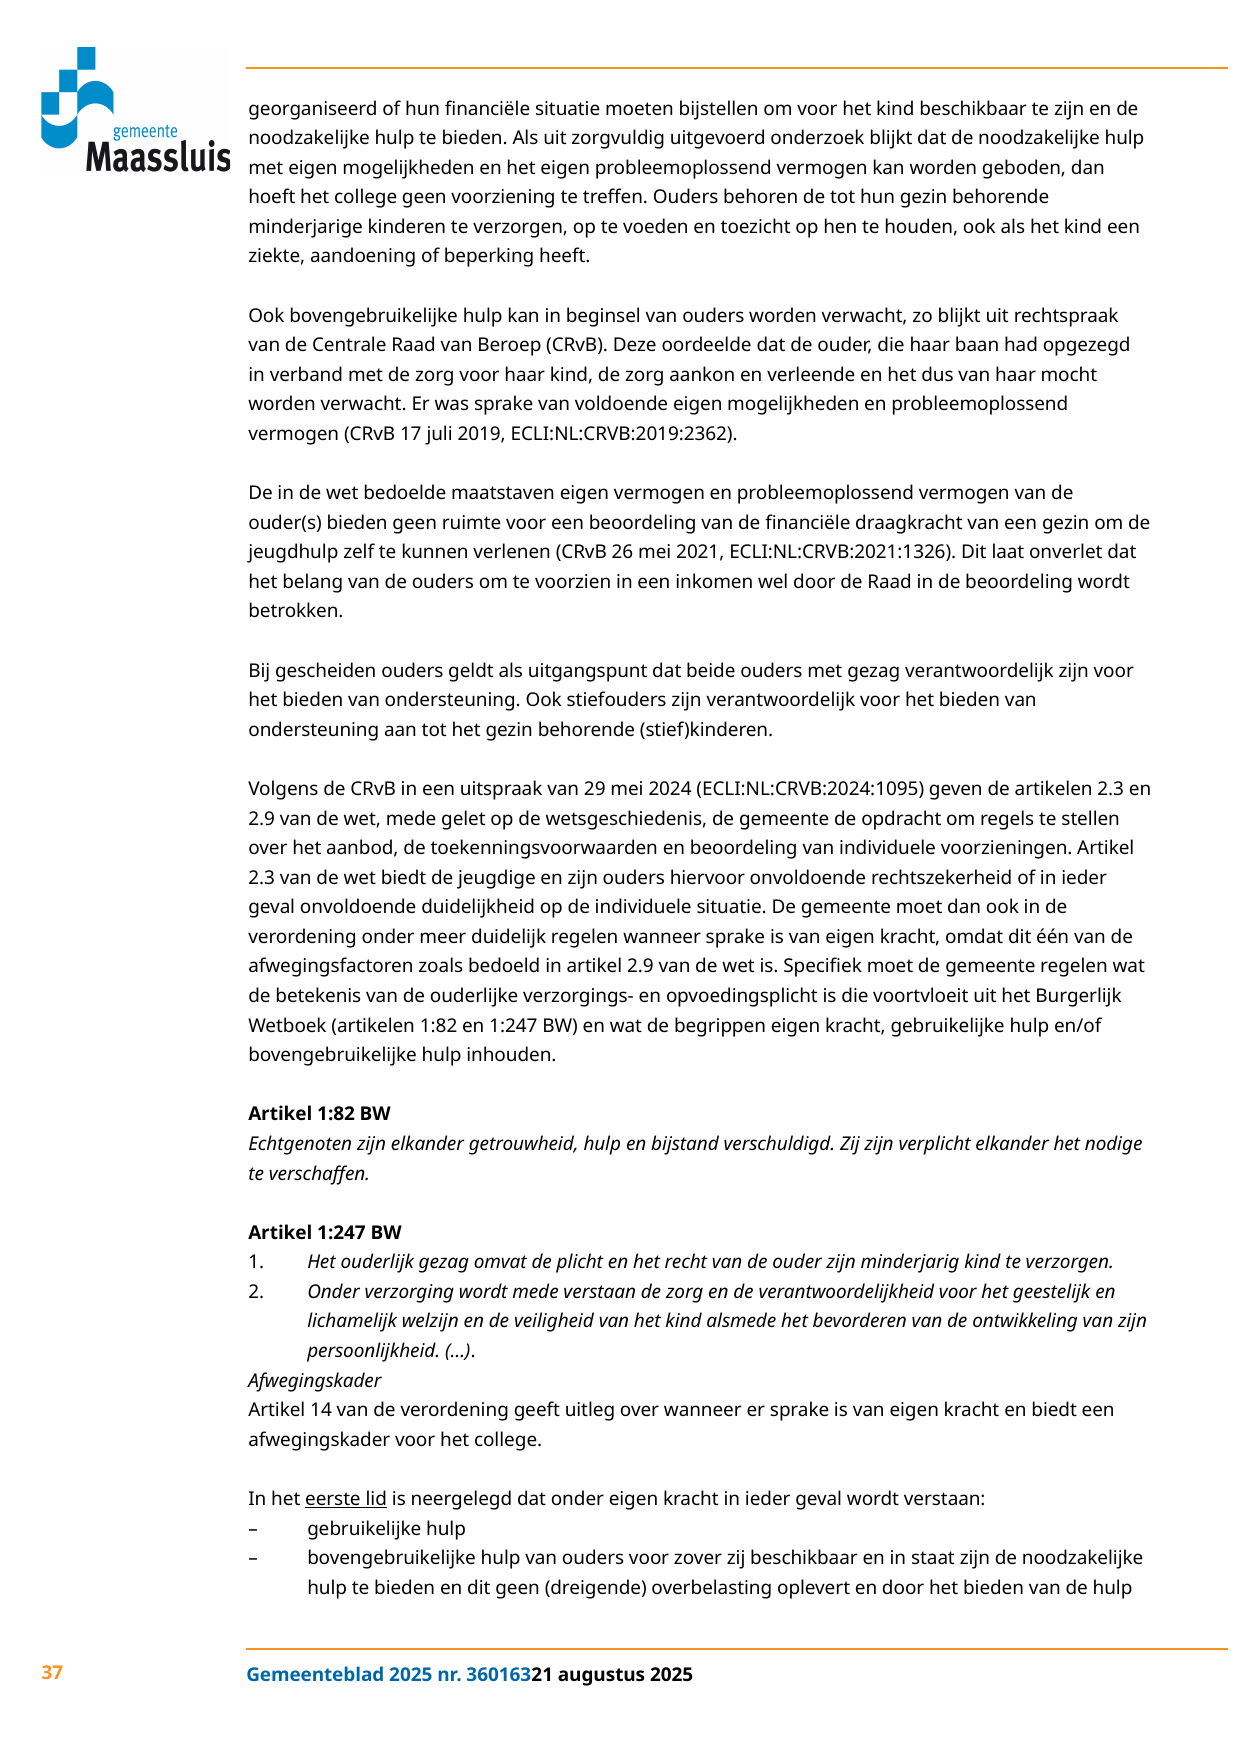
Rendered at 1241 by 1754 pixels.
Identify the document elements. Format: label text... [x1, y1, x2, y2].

text Bij gescheiden ouders geldt als uitgangspunt dat beide ouders met gezag verantwoordelijk zijn voor het bieden van ondersteuning. Ook stiefouders zijn verantwoordelijk voor het bieden van ondersteuning aan tot het gezin behorende (stief)kinderen. [248, 657, 1152, 742]
list Onder verzorging wordt mede verstaan de zorg en de verantwoordelijkheid voor het geestelijk en lichamelijk welzijn en de veiligheid van het kind alsmede het bevorderen van de ontwikkeling van zijn persoonlijkheid. (…). [248, 1278, 1152, 1363]
picture [41, 47, 77, 92]
picture [41, 47, 231, 172]
text De in de wet bedoelde maatstaven eigen vermogen en probleemoplossend vermogen van de ouder(s) bieden geen ruimte voor een beoordeling van de financiële draagkracht van een gezin om de jeugdhulp zelf te kunnen verlenen (CRvB 26 mei 2021, ECLI:NL:CRVB:2021:1326). Dit laat onverlet dat het belang van de ouders om te voorzien in een inkomen wel door de Raad in de beoordeling wordt betrokken. [248, 479, 1152, 623]
text Echtgenoten zijn elkander getrouwheid, hulp en bijstand verschuldigd. Zij zijn verplicht elkander het nodige te verschaffen. [248, 1130, 1152, 1186]
list gebruikelijke hulp [248, 1515, 1152, 1541]
text In het eerste lid is neergelegd dat onder eigen kracht in ieder geval wordt verstaan: [248, 1485, 1152, 1511]
text Artikel 1:82 BW [248, 1101, 1152, 1126]
text Volgens de CRvB in een uitspraak van 29 mei 2024 (ECLI:NL:CRVB:2024:1095) geven de artikelen 2.3 en 2.9 van de wet, mede gelet op de wetsgeschiedenis, de gemeente de opdracht om regels te stellen over het aanbod, de toekenningsvoorwaarden en beoordeling van individuele voorzieningen. Artikel 2.3 van de wet biedt de jeugdige en zijn ouders hiervoor onvoldoende rechtszekerheid of in ieder geval onvoldoende duidelijkheid op de individuele situatie. De gemeente moet dan ook in de verordening onder meer duidelijk regelen wanneer sprake is van eigen kracht, omdat dit één van de afwegingsfactoren zoals bedoeld in artikel 2.9 van de wet is. Specifiek moet de gemeente regelen wat de betekenis van de ouderlijke verzorgings- en opvoedingsplicht is die voortvloeit uit het Burgerlijk Wetboek (artikelen 1:82 en 1:247 BW) en wat de begrippen eigen kracht, gebruikelijke hulp en/of bovengebruikelijke hulp inhouden. [248, 775, 1152, 1067]
text georganiseerd of hun financiële situatie moeten bijstellen om voor het kind beschikbaar te zijn en de noodzakelijke hulp te bieden. Als uit zorgvuldig uitgevoerd onderzoek blijkt dat de noodzakelijke hulp met eigen mogelijkheden en het eigen probleemoplossend vermogen kan worden geboden, dan hoeft het college geen voorziening te treffen. Ouders behoren de tot hun gezin behorende minderjarige kinderen te verzorgen, op te voeden en toezicht op hen te houden, ook als het kind een ziekte, aandoening of beperking heeft. [248, 95, 1152, 268]
text Ook bovengebruikelijke hulp kan in beginsel van ouders worden verwacht, zo blijkt uit rechtspraak van de Centrale Raad van Beroep (CRvB). Deze oordeelde dat de ouder, die haar baan had opgezegd in verband met de zorg voor haar kind, de zorg aankon en verleende en het dus van haar mocht worden verwacht. Er was sprake van voldoende eigen mogelijkheden en probleemoplossend vermogen (CRvB 17 juli 2019, ECLI:NL:CRVB:2019:2362). [248, 302, 1152, 446]
list Het ouderlijk gezag omvat de plicht en het recht van de ouder zijn minderjarig kind te verzorgen. [248, 1248, 1152, 1274]
text Artikel 14 van de verordening geeft uitleg over wanneer er sprake is van eigen kracht en biedt een afwegingskader voor het college. [248, 1396, 1152, 1452]
text Afwegingskader [248, 1367, 1152, 1393]
list bovengebruikelijke hulp van ouders voor zover zij beschikbaar en in staat zijn de noodzakelijke hulp te bieden en dit geen (dreigende) overbelasting oplevert en door het bieden van de hulp [248, 1544, 1152, 1600]
text Artikel 1:247 BW [248, 1219, 1152, 1245]
